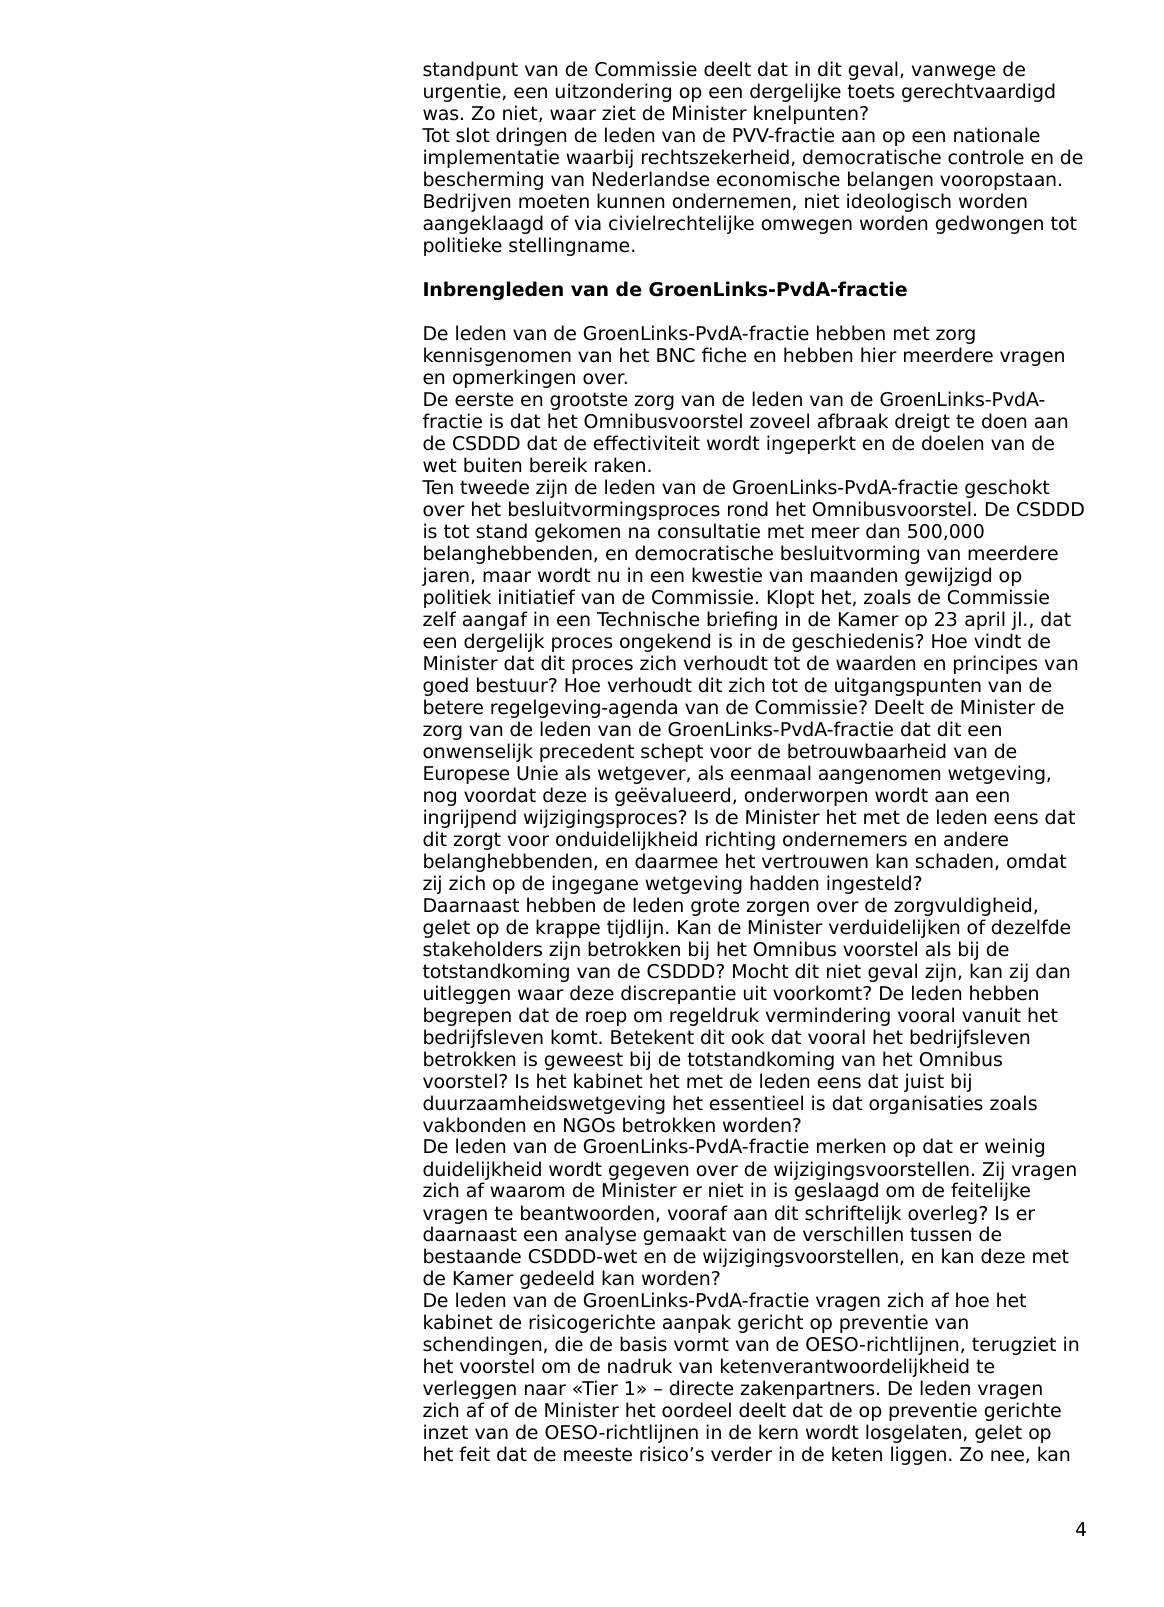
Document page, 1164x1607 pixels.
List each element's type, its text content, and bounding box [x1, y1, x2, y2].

subtitle Inbrengleden van de GroenLinks-PvdA-fractie [422, 279, 1087, 301]
text standpunt van de Commissie deelt dat in dit geval, vanwege de urgentie, een uitzondering op een dergelijke toets gerechtvaardigd was. Zo niet, waar ziet de Minister knelpunten? [422, 59, 1087, 125]
text De leden van de GroenLinks-PvdA-fractie merken op dat er weinig duidelijkheid wordt gegeven over de wijzigingsvoorstellen. Zij vragen zich af waarom de Minister er niet in is geslaagd om de feitelijke vragen te beantwoorden, vooraf aan dit schriftelijk overleg? Is er daarnaast een analyse gemaakt van de verschillen tussen de bestaande CSDDD-wet en de wijzigingsvoorstellen, en kan deze met de Kamer gedeeld kan worden? [422, 1136, 1087, 1290]
text De leden van de GroenLinks-PvdA-fractie vragen zich af hoe het kabinet de risicogerichte aanpak gericht op preventie van schendingen, die de basis vormt van de OESO-richtlijnen, terugziet in het voorstel om de nadruk van ketenverantwoordelijkheid te verleggen naar «Tier 1» – directe zakenpartners. De leden vragen zich af of de Minister het oordeel deelt dat de op preventie gerichte inzet van de OESO-richtlijnen in de kern wordt losgelaten, gelet op het feit dat de meeste risico’s verder in de keten liggen. Zo nee, kan [422, 1290, 1087, 1466]
text Ten tweede zijn de leden van de GroenLinks-PvdA-fractie geschokt over het besluitvormingsproces rond het Omnibusvoorstel. De CSDDD is tot stand gekomen na consultatie met meer dan 500,000 belanghebbenden, en democratische besluitvorming van meerdere jaren, maar wordt nu in een kwestie van maanden gewijzigd op politiek initiatief van de Commissie. Klopt het, zoals de Commissie zelf aangaf in een Technische briefing in de Kamer op 23 april jl., dat een dergelijk proces ongekend is in de geschiedenis? Hoe vindt de Minister dat dit proces zich verhoudt tot de waarden en principes van goed bestuur? Hoe verhoudt dit zich tot de uitgangspunten van de betere regelgeving-agenda van de Commissie? Deelt de Minister de zorg van de leden van de GroenLinks-PvdA-fractie dat dit een onwenselijk precedent schept voor de betrouwbaarheid van de Europese Unie als wetgever, als eenmaal aangenomen wetgeving, nog voordat deze is geëvalueerd, onderworpen wordt aan een ingrijpend wijzigingsproces? Is de Minister het met de leden eens dat dit zorgt voor onduidelijkheid richting ondernemers en andere belanghebbenden, en daarmee het vertrouwen kan schaden, omdat zij zich op de ingegane wetgeving hadden ingesteld? [422, 477, 1087, 895]
text Daarnaast hebben de leden grote zorgen over de zorgvuldigheid, gelet op de krappe tijdlijn. Kan de Minister verduidelijken of dezelfde stakeholders zijn betrokken bij het Omnibus voorstel als bij de totstandkoming van de CSDDD? Mocht dit niet geval zijn, kan zij dan uitleggen waar deze discrepantie uit voorkomt? De leden hebben begrepen dat de roep om regeldruk vermindering vooral vanuit het bedrijfsleven komt. Betekent dit ook dat vooral het bedrijfsleven betrokken is geweest bij de totstandkoming van het Omnibus voorstel? Is het kabinet het met de leden eens dat juist bij duurzaamheidswetgeving het essentieel is dat organisaties zoals vakbonden en NGOs betrokken worden? [422, 895, 1087, 1136]
text Tot slot dringen de leden van de PVV-fractie aan op een nationale implementatie waarbij rechtszekerheid, democratische controle en de bescherming van Nederlandse economische belangen vooropstaan. Bedrijven moeten kunnen ondernemen, niet ideologisch worden aangeklaagd of via civielrechtelijke omwegen worden gedwongen tot politieke stellingname. [422, 125, 1087, 257]
text De leden van de GroenLinks-PvdA-fractie hebben met zorg kennisgenomen van het BNC fiche en hebben hier meerdere vragen en opmerkingen over. [422, 323, 1087, 389]
text De eerste en grootste zorg van de leden van de GroenLinks-PvdA-fractie is dat het Omnibusvoorstel zoveel afbraak dreigt te doen aan de CSDDD dat de effectiviteit wordt ingeperkt en de doelen van de wet buiten bereik raken. [422, 389, 1087, 477]
